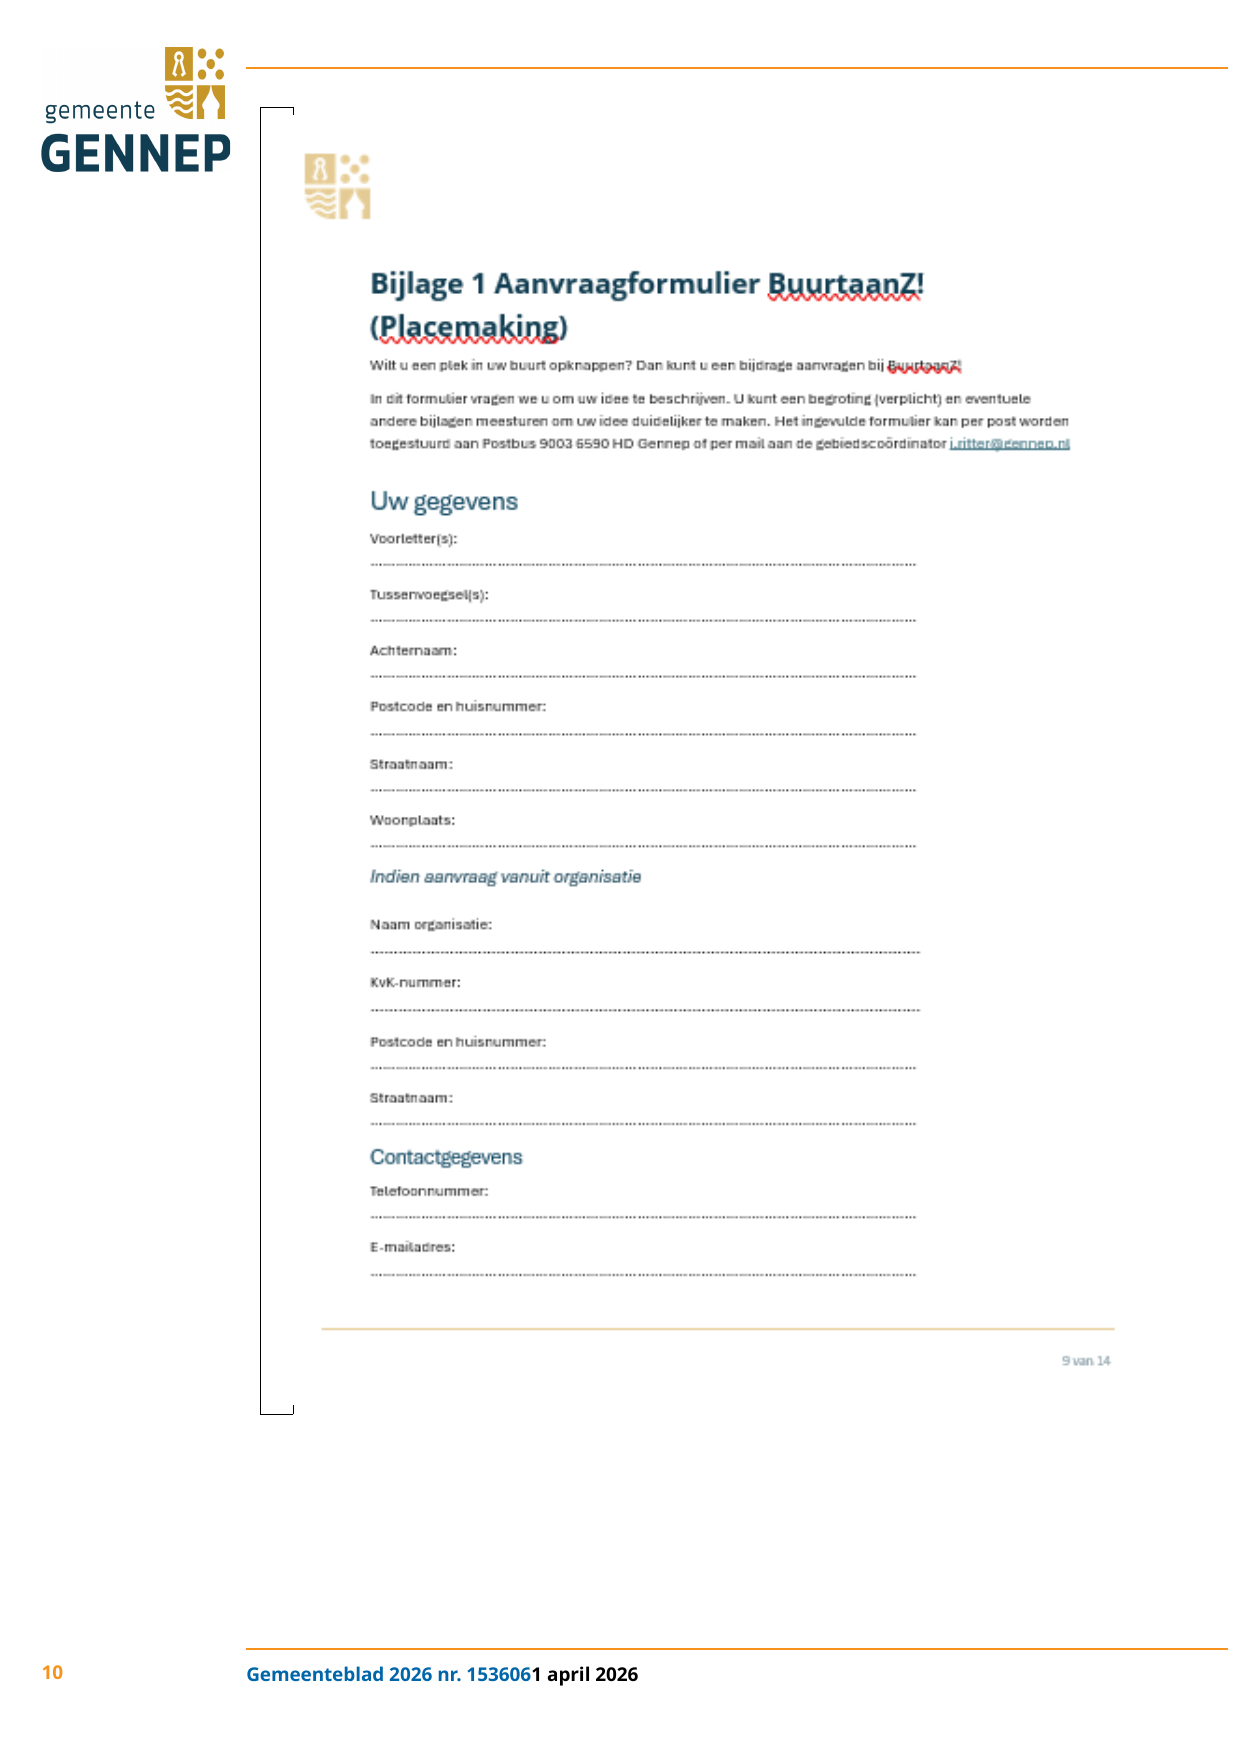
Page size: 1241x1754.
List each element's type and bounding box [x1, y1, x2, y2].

picture [268, 115, 1173, 1405]
picture [41, 47, 231, 172]
